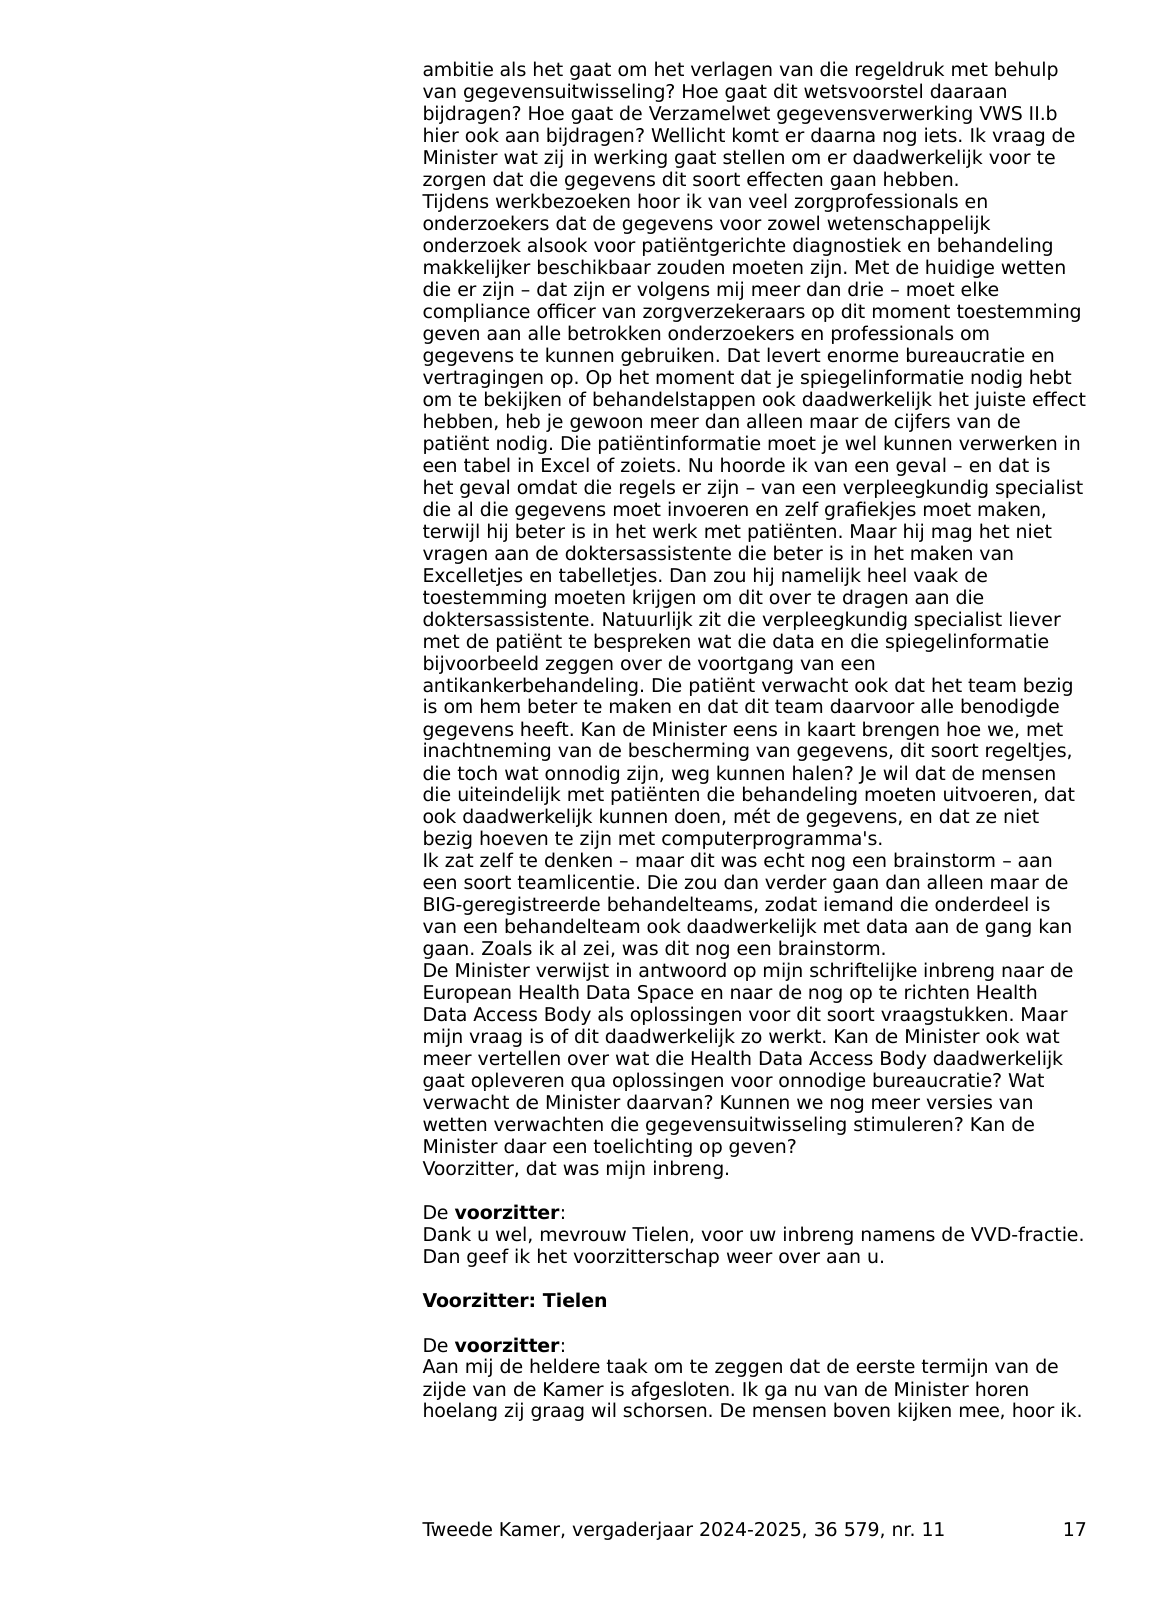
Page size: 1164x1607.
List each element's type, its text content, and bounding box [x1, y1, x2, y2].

text Voorzitter, dat was mijn inbreng. [422, 1158, 1087, 1180]
text Aan mij de heldere taak om te zeggen dat de eerste termijn van de zijde van de Kamer is afgesloten. Ik ga nu van de Minister horen hoelang zij graag wil schorsen. De mensen boven kijken mee, hoor ik. [422, 1356, 1087, 1422]
subtitle Voorzitter: Tielen [422, 1290, 1087, 1312]
text Dank u wel, mevrouw Tielen, voor uw inbreng namens de VVD-fractie. Dan geef ik het voorzitterschap weer over aan u. [422, 1224, 1087, 1268]
text Ik zat zelf te denken – maar dit was echt nog een brainstorm – aan een soort teamlicentie. Die zou dan verder gaan dan alleen maar de BIG-geregistreerde behandelteams, zodat iemand die onderdeel is van een behandelteam ook daadwerkelijk met data aan de gang kan gaan. Zoals ik al zei, was dit nog een brainstorm. [422, 850, 1087, 960]
text ambitie als het gaat om het verlagen van die regeldruk met behulp van gegevensuitwisseling? Hoe gaat dit wetsvoorstel daaraan bijdragen? Hoe gaat de Verzamelwet gegevensverwerking VWS II.b hier ook aan bijdragen? Wellicht komt er daarna nog iets. Ik vraag de Minister wat zij in werking gaat stellen om er daadwerkelijk voor te zorgen dat die gegevens dit soort effecten gaan hebben. [422, 59, 1087, 191]
text De voorzitter: [422, 1202, 1087, 1224]
text Tijdens werkbezoeken hoor ik van veel zorgprofessionals en onderzoekers dat de gegevens voor zowel wetenschappelijk onderzoek alsook voor patiëntgerichte diagnostiek en behandeling makkelijker beschikbaar zouden moeten zijn. Met de huidige wetten die er zijn – dat zijn er volgens mij meer dan drie – moet elke compliance officer van zorgverzekeraars op dit moment toestemming geven aan alle betrokken onderzoekers en professionals om gegevens te kunnen gebruiken. Dat levert enorme bureaucratie en vertragingen op. Op het moment dat je spiegelinformatie nodig hebt om te bekijken of behandelstappen ook daadwerkelijk het juiste effect hebben, heb je gewoon meer dan alleen maar de cijfers van de patiënt nodig. Die patiëntinformatie moet je wel kunnen verwerken in een tabel in Excel of zoiets. Nu hoorde ik van een geval – en dat is het geval omdat die regels er zijn – van een verpleegkundig specialist die al die gegevens moet invoeren en zelf grafiekjes moet maken, terwijl hij beter is in het werk met patiënten. Maar hij mag het niet vragen aan de doktersassistente die beter is in het maken van Excelletjes en tabelletjes. Dan zou hij namelijk heel vaak de toestemming moeten krijgen om dit over te dragen aan die doktersassistente. Natuurlijk zit die verpleegkundig specialist liever met de patiënt te bespreken wat die data en die spiegelinformatie bijvoorbeeld zeggen over de voortgang van een antikankerbehandeling. Die patiënt verwacht ook dat het team bezig is om hem beter te maken en dat dit team daarvoor alle benodigde gegevens heeft. Kan de Minister eens in kaart brengen hoe we, met inachtneming van de bescherming van gegevens, dit soort regeltjes, die toch wat onnodig zijn, weg kunnen halen? Je wil dat de mensen die uiteindelijk met patiënten die behandeling moeten uitvoeren, dat ook daadwerkelijk kunnen doen, mét de gegevens, en dat ze niet bezig hoeven te zijn met computerprogramma's. [422, 191, 1087, 850]
text De voorzitter: [422, 1334, 1087, 1356]
text De Minister verwijst in antwoord op mijn schriftelijke inbreng naar de European Health Data Space en naar de nog op te richten Health Data Access Body als oplossingen voor dit soort vraagstukken. Maar mijn vraag is of dit daadwerkelijk zo werkt. Kan de Minister ook wat meer vertellen over wat die Health Data Access Body daadwerkelijk gaat opleveren qua oplossingen voor onnodige bureaucratie? Wat verwacht de Minister daarvan? Kunnen we nog meer versies van wetten verwachten die gegevensuitwisseling stimuleren? Kan de Minister daar een toelichting op geven? [422, 960, 1087, 1158]
